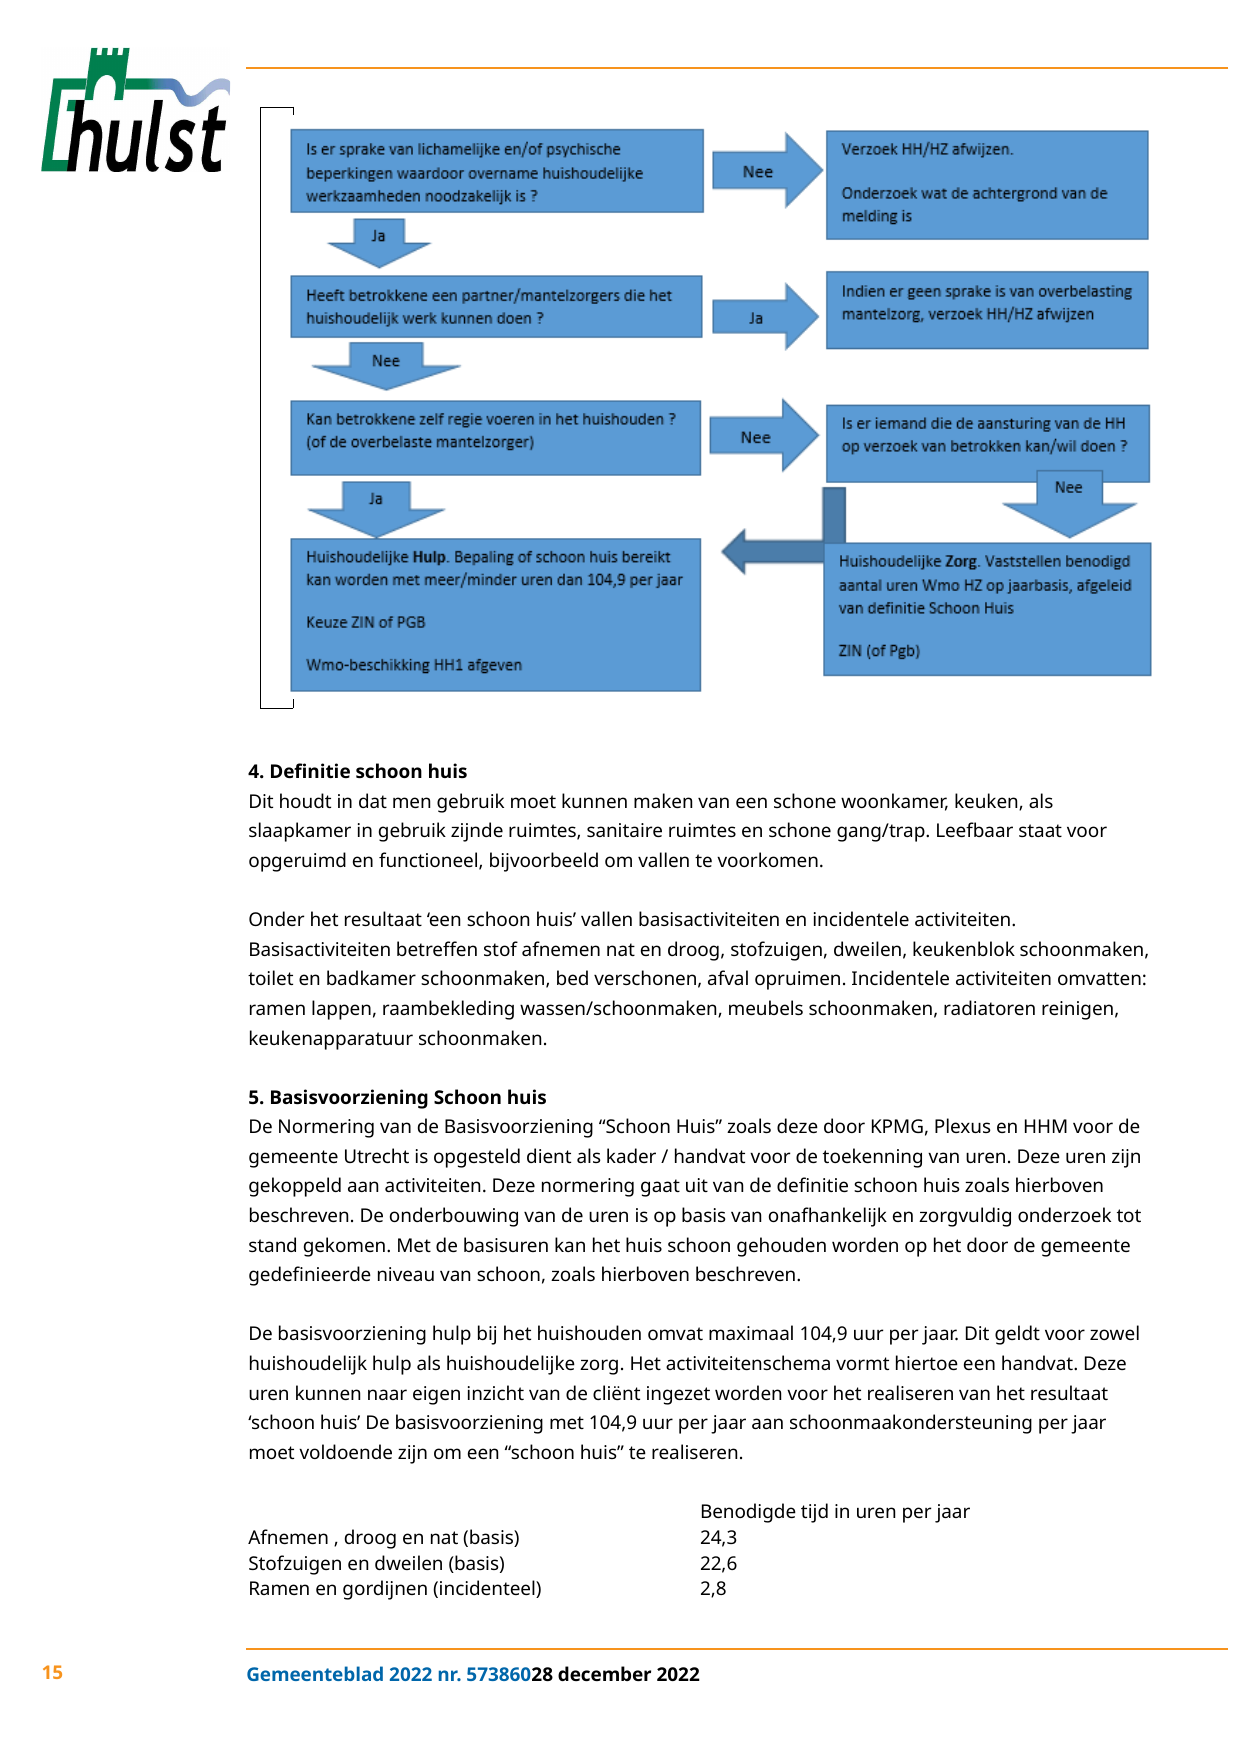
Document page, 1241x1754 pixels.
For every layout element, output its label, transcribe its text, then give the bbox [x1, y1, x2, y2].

table_cell 22,6 [700, 1550, 1152, 1575]
text Dit houdt in dat men gebruik moet kunnen maken van een schone woonkamer, keuken, als slaapkamer in gebruik zijnde ruimtes, sanitaire ruimtes en schone gang/trap. Leefbaar staat voor opgeruimd en functioneel, bijvoorbeeld om vallen te voorkomen. [248, 788, 1152, 873]
table_cell Stofzuigen en dweilen (basis) [248, 1550, 700, 1575]
table_header [248, 1498, 700, 1524]
table_cell 24,3 [700, 1524, 1152, 1550]
table_cell Ramen en gordijnen (incidenteel) [248, 1575, 700, 1601]
table_cell Afnemen , droog en nat (basis) [248, 1524, 700, 1550]
text De Normering van de Basisvoorziening “Schoon Huis” zoals deze door KPMG, Plexus en HHM voor de gemeente Utrecht is opgesteld dient als kader / handvat voor de toekenning van uren. Deze uren zijn gekoppeld aan activiteiten. Deze normering gaat uit van de definitie schoon huis zoals hierboven beschreven. De onderbouwing van de uren is op basis van onafhankelijk en zorgvuldig onderzoek tot stand gekomen. Met de basisuren kan het huis schoon gehouden worden op het door de gemeente gedefinieerde niveau van schoon, zoals hierboven beschreven. [248, 1113, 1152, 1287]
table_header Benodigde tijd in uren per jaar [700, 1498, 1152, 1524]
picture [268, 115, 1173, 699]
text 5. Basisvoorziening Schoon huis [248, 1084, 1152, 1110]
text De basisvoorziening hulp bij het huishouden omvat maximaal 104,9 uur per jaar. Dit geldt voor zowel huishoudelijk hulp als huishoudelijke zorg. Het activiteitenschema vormt hiertoe een handvat. Deze uren kunnen naar eigen inzicht van de cliënt ingezet worden voor het realiseren van het resultaat ‘schoon huis’ De basisvoorziening met 104,9 uur per jaar aan schoonmaakondersteuning per jaar moet voldoende zijn om een “schoon huis” te realiseren. [248, 1321, 1152, 1465]
picture [41, 47, 231, 172]
text 4. Definitie schoon huis [248, 758, 1152, 784]
text Onder het resultaat ‘een schoon huis’ vallen basisactiviteiten en incidentele activiteiten. Basisactiviteiten betreffen stof afnemen nat en droog, stofzuigen, dweilen, keukenblok schoonmaken, toilet en badkamer schoonmaken, bed verschonen, afval opruimen. Incidentele activiteiten omvatten: ramen lappen, raambekleding wassen/schoonmaken, meubels schoonmaken, radiatoren reinigen, keukenapparatuur schoonmaken. [248, 906, 1152, 1051]
table_cell 2,8 [700, 1575, 1152, 1601]
